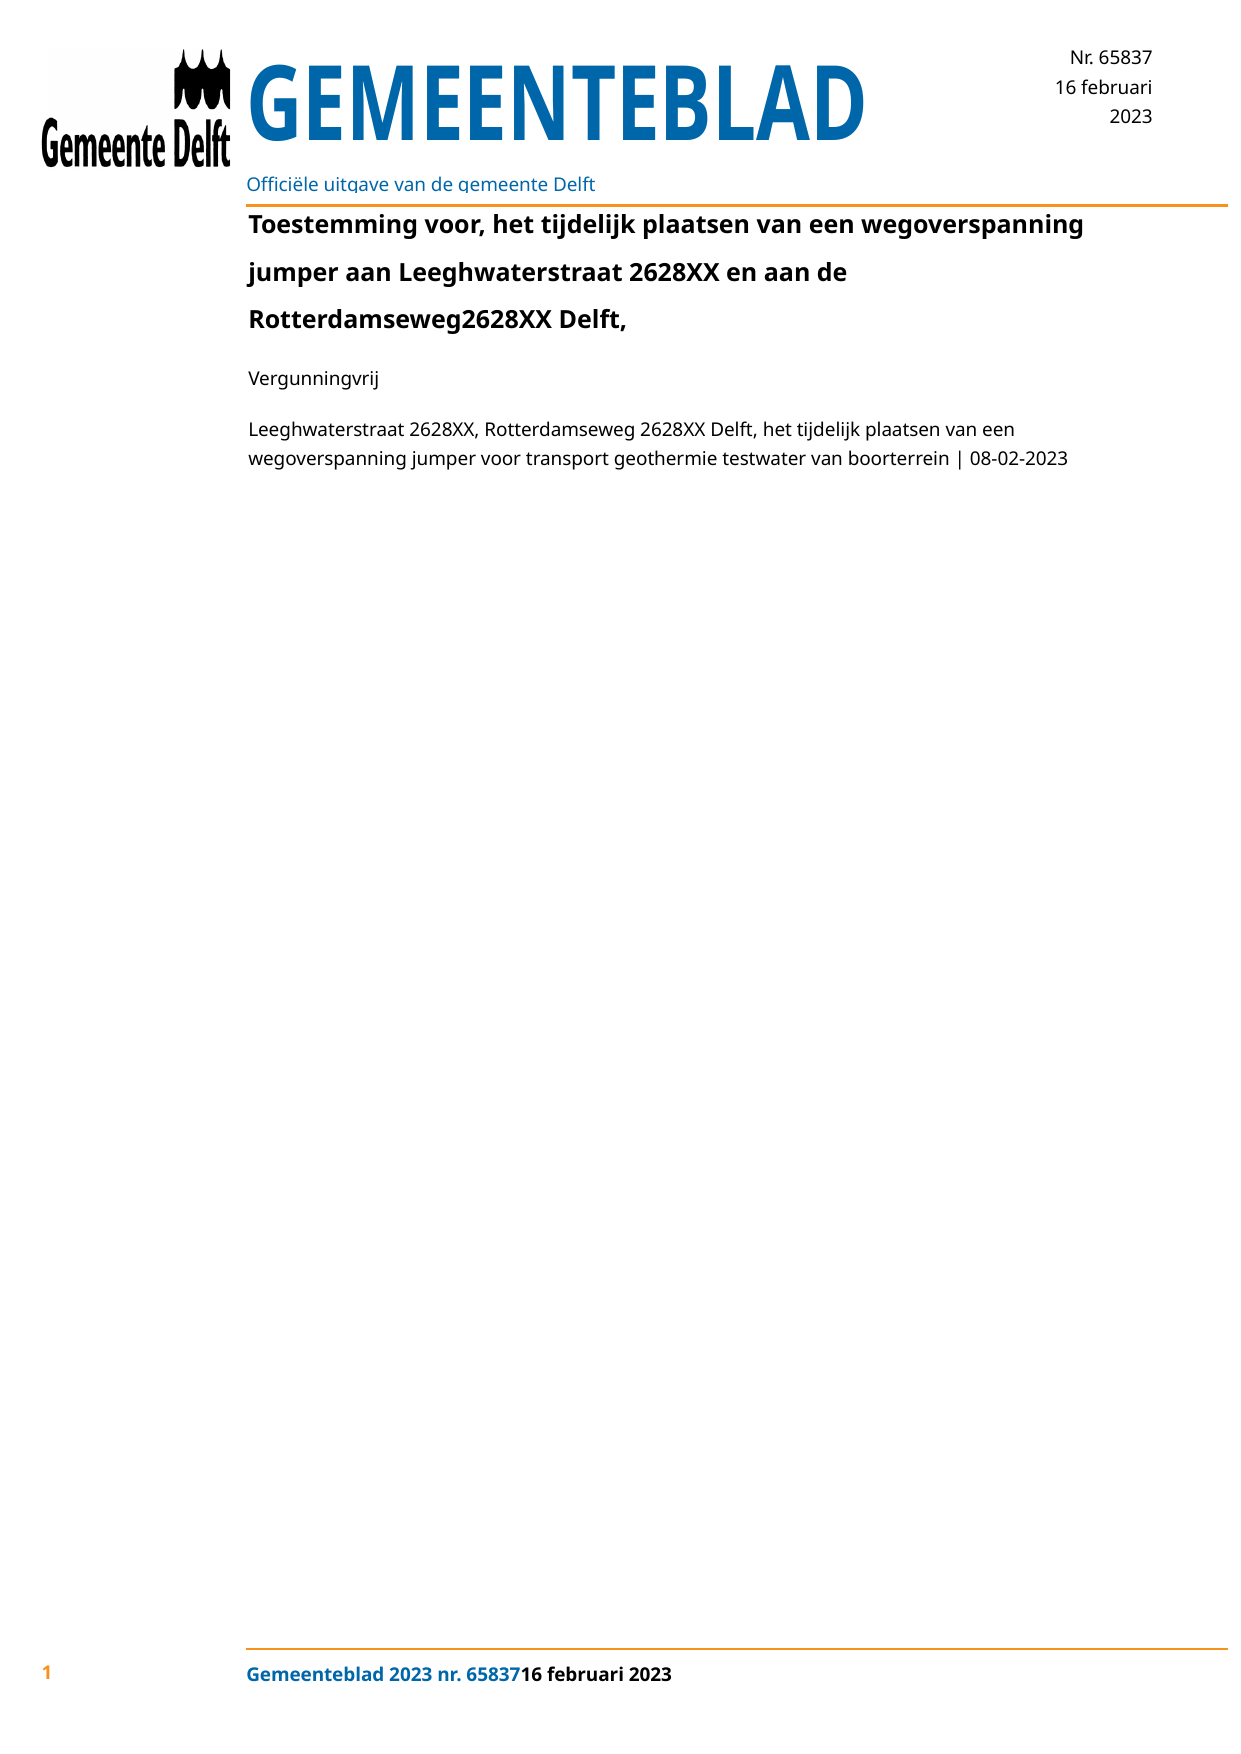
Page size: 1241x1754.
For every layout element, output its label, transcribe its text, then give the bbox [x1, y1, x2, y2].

text Leeghwaterstraat 2628XX, Rotterdamseweg 2628XX Delft, het tijdelijk plaatsen van een wegoverspanning jumper voor transport geothermie testwater van boorterrein | 08-02-2023 [248, 416, 1152, 471]
text Vergunningvrij [248, 366, 1152, 391]
picture [41, 47, 231, 172]
text Toestemming voor, het tijdelijk plaatsen van een wegoverspanning jumper aan Leeghwaterstraat 2628XX en aan de Rotterdamseweg2628XX Delft, [248, 207, 1152, 336]
